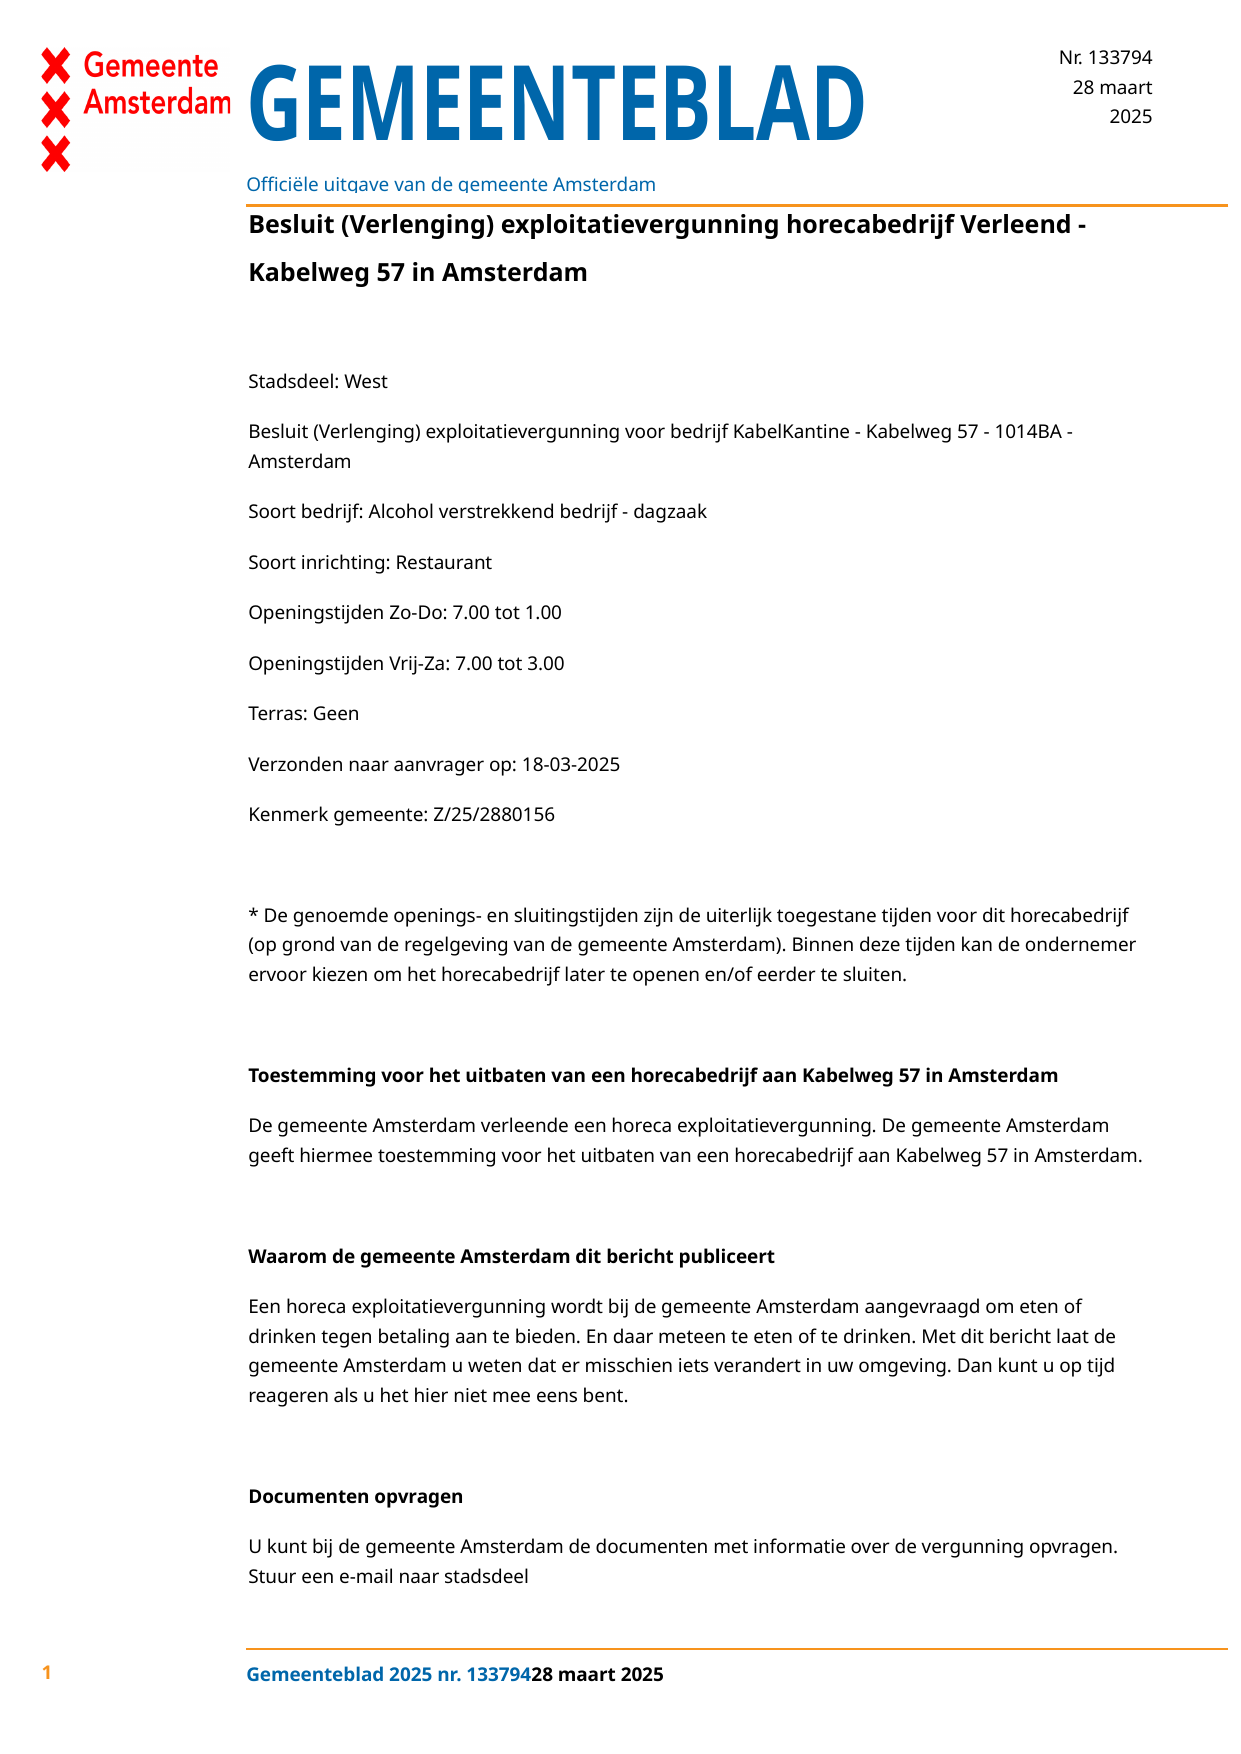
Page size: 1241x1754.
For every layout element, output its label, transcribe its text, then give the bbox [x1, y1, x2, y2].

text Terras: Geen [248, 700, 1152, 726]
text Soort inrichting: Restaurant [248, 549, 1152, 575]
text Soort bedrijf: Alcohol verstrekkend bedrijf - dagzaak [248, 499, 1152, 524]
picture [41, 47, 231, 172]
text Openingstijden Vrij-Za: 7.00 tot 3.00 [248, 650, 1152, 676]
text Besluit (Verlenging) exploitatievergunning horecabedrijf Verleend - Kabelweg 57 in Amsterdam [248, 207, 1152, 288]
text Stadsdeel: West [248, 368, 1152, 394]
text De gemeente Amsterdam verleende een horeca exploitatievergunning. De gemeente Amsterdam geeft hiermee toestemming voor het uitbaten van een horecabedrijf aan Kabelweg 57 in Amsterdam. [248, 1112, 1152, 1168]
text U kunt bij de gemeente Amsterdam de documenten met informatie over de vergunning opvragen. Stuur een e-mail naar stadsdeel [248, 1533, 1152, 1589]
text Kenmerk gemeente: Z/25/2880156 [248, 801, 1152, 827]
text Verzonden naar aanvrager op: 18-03-2025 [248, 751, 1152, 777]
text Documenten opvragen [248, 1483, 1152, 1509]
text * De genoemde openings- en sluitingstijden zijn de uiterlijk toegestane tijden voor dit horecabedrijf (op grond van de regelgeving van de gemeente Amsterdam). Binnen deze tijden kan de ondernemer ervoor kiezen om het horecabedrijf later te openen en/of eerder te sluiten. [248, 902, 1152, 987]
text Toestemming voor het uitbaten van een horecabedrijf aan Kabelweg 57 in Amsterdam [248, 1062, 1152, 1088]
text Een horeca exploitatievergunning wordt bij de gemeente Amsterdam aangevraagd om eten of drinken tegen betaling aan te bieden. En daar meteen te eten of te drinken. Met dit bericht laat de gemeente Amsterdam u weten dat er misschien iets verandert in uw omgeving. Dan kunt u op tijd reageren als u het hier niet mee eens bent. [248, 1293, 1152, 1408]
text Waarom de gemeente Amsterdam dit bericht publiceert [248, 1243, 1152, 1269]
text Openingstijden Zo-Do: 7.00 tot 1.00 [248, 599, 1152, 625]
text Besluit (Verlenging) exploitatievergunning voor bedrijf KabelKantine - Kabelweg 57 - 1014BA - Amsterdam [248, 419, 1152, 474]
